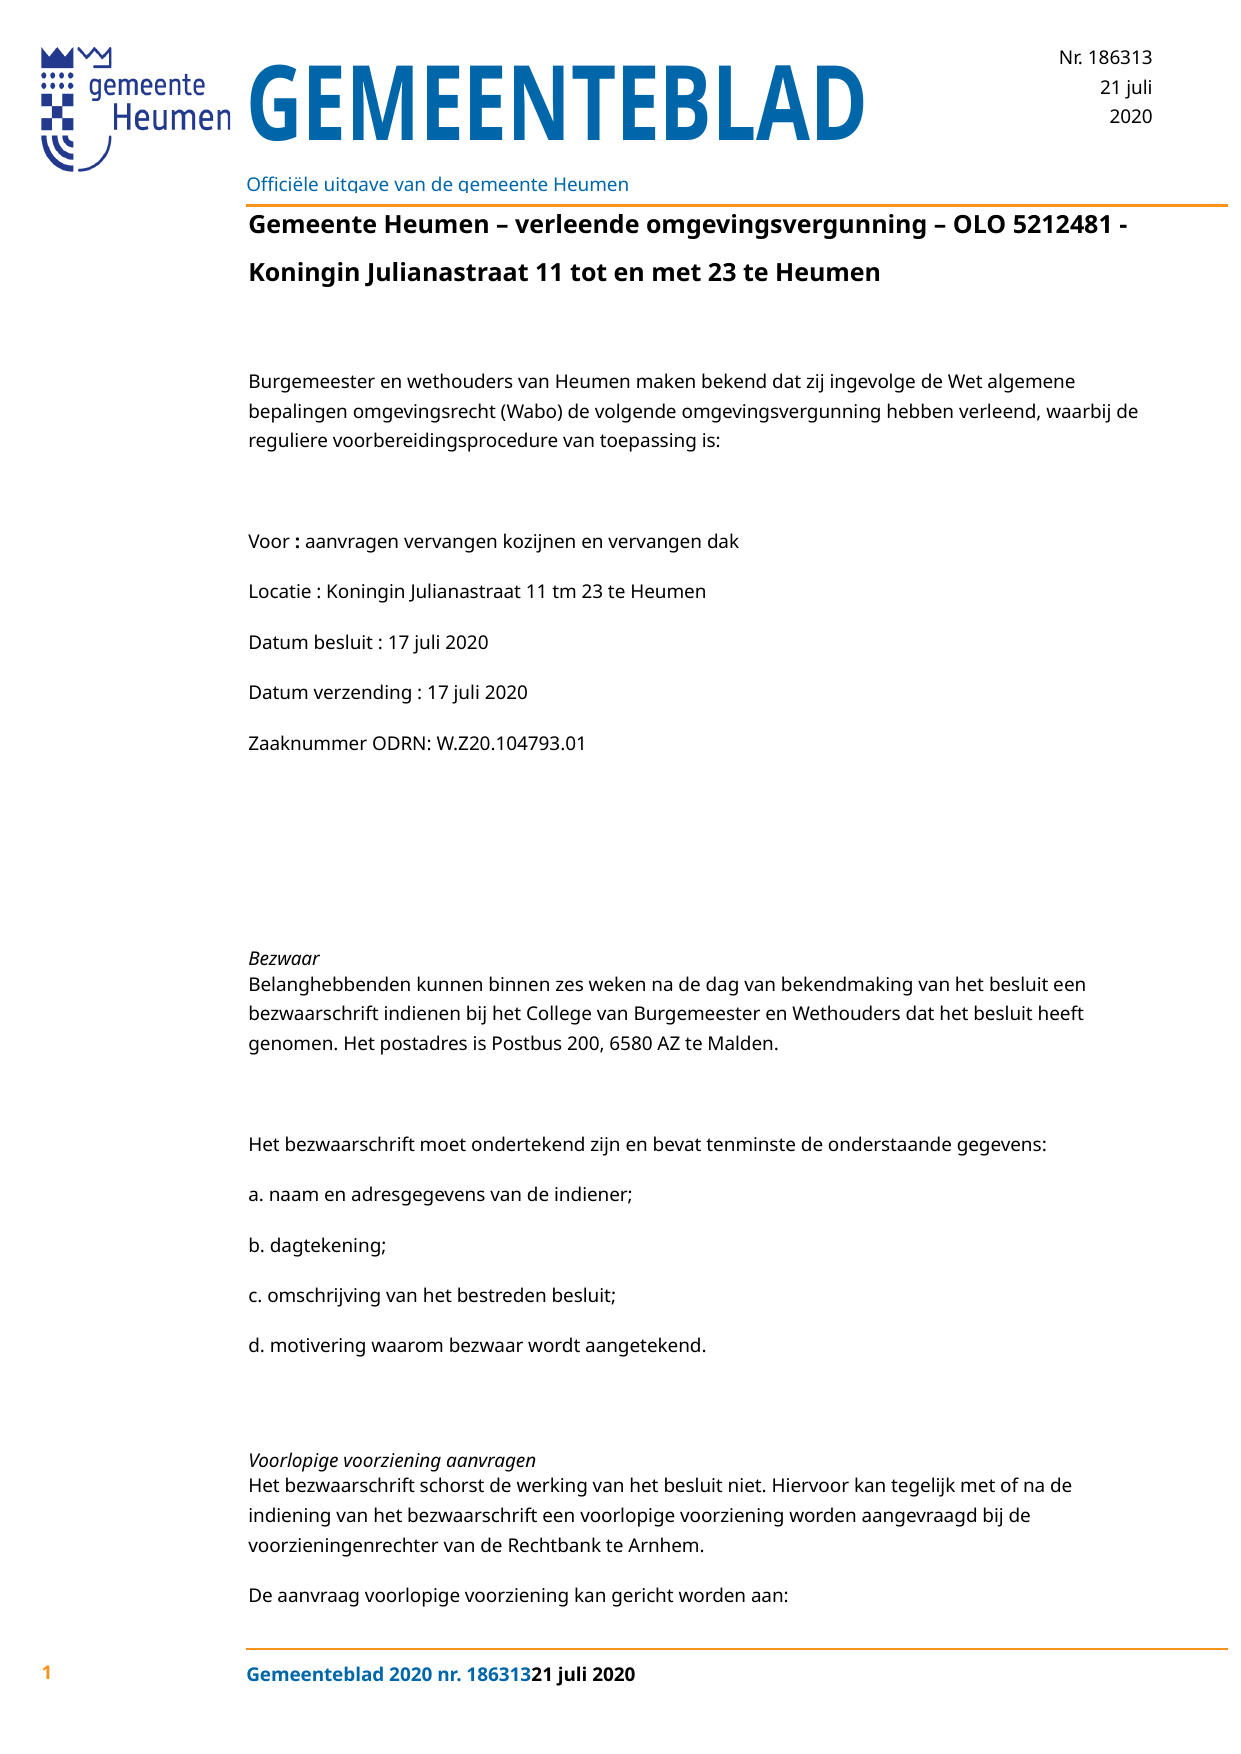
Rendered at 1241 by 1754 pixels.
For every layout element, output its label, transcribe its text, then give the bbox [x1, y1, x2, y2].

text Burgemeester en wethouders van Heumen maken bekend dat zij ingevolge de Wet algemene bepalingen omgevingsrecht (Wabo) de volgende omgevingsvergunning hebben verleend, waarbij de reguliere voorbereidingsprocedure van toepassing is: [248, 368, 1152, 453]
text Zaaknummer ODRN: W.Z20.104793.01 [248, 730, 1152, 756]
text De aanvraag voorlopige voorziening kan gericht worden aan: [248, 1582, 1152, 1608]
picture [41, 47, 231, 172]
text Het bezwaarschrift schorst de werking van het besluit niet. Hiervoor kan tegelijk met of na de indiening van het bezwaarschrift een voorlopige voorziening worden aangevraagd bij de voorzieningenrechter van de Rechtbank te Arnhem. [248, 1473, 1152, 1558]
text Locatie : Koningin Julianastraat 11 tm 23 te Heumen [248, 579, 1152, 604]
text Het bezwaarschrift moet ondertekend zijn en bevat tenminste de onderstaande gegevens: [248, 1131, 1152, 1157]
text Gemeente Heumen – verleende omgevingsvergunning – OLO 5212481 - Koningin Julianastraat 11 tot en met 23 te Heumen [248, 207, 1152, 288]
text b. dagtekening; [248, 1232, 1152, 1257]
text Belanghebbenden kunnen binnen zes weken na de dag van bekendmaking van het besluit een bezwaarschrift indienen bij het College van Burgemeester en Wethouders dat het besluit heeft genomen. Het postadres is Postbus 200, 6580 AZ te Malden. [248, 971, 1152, 1056]
text Voor : aanvragen vervangen kozijnen en vervangen dak [248, 528, 1152, 554]
text Voorlopige voorziening aanvragen [248, 1447, 1152, 1473]
text c. omschrijving van het bestreden besluit; [248, 1282, 1152, 1308]
text Bezwaar [248, 945, 1152, 971]
text a. naam en adresgegevens van de indiener; [248, 1181, 1152, 1207]
text d. motivering waarom bezwaar wordt aangetekend. [248, 1333, 1152, 1358]
text Datum verzending : 17 juli 2020 [248, 679, 1152, 705]
text Datum besluit : 17 juli 2020 [248, 629, 1152, 655]
